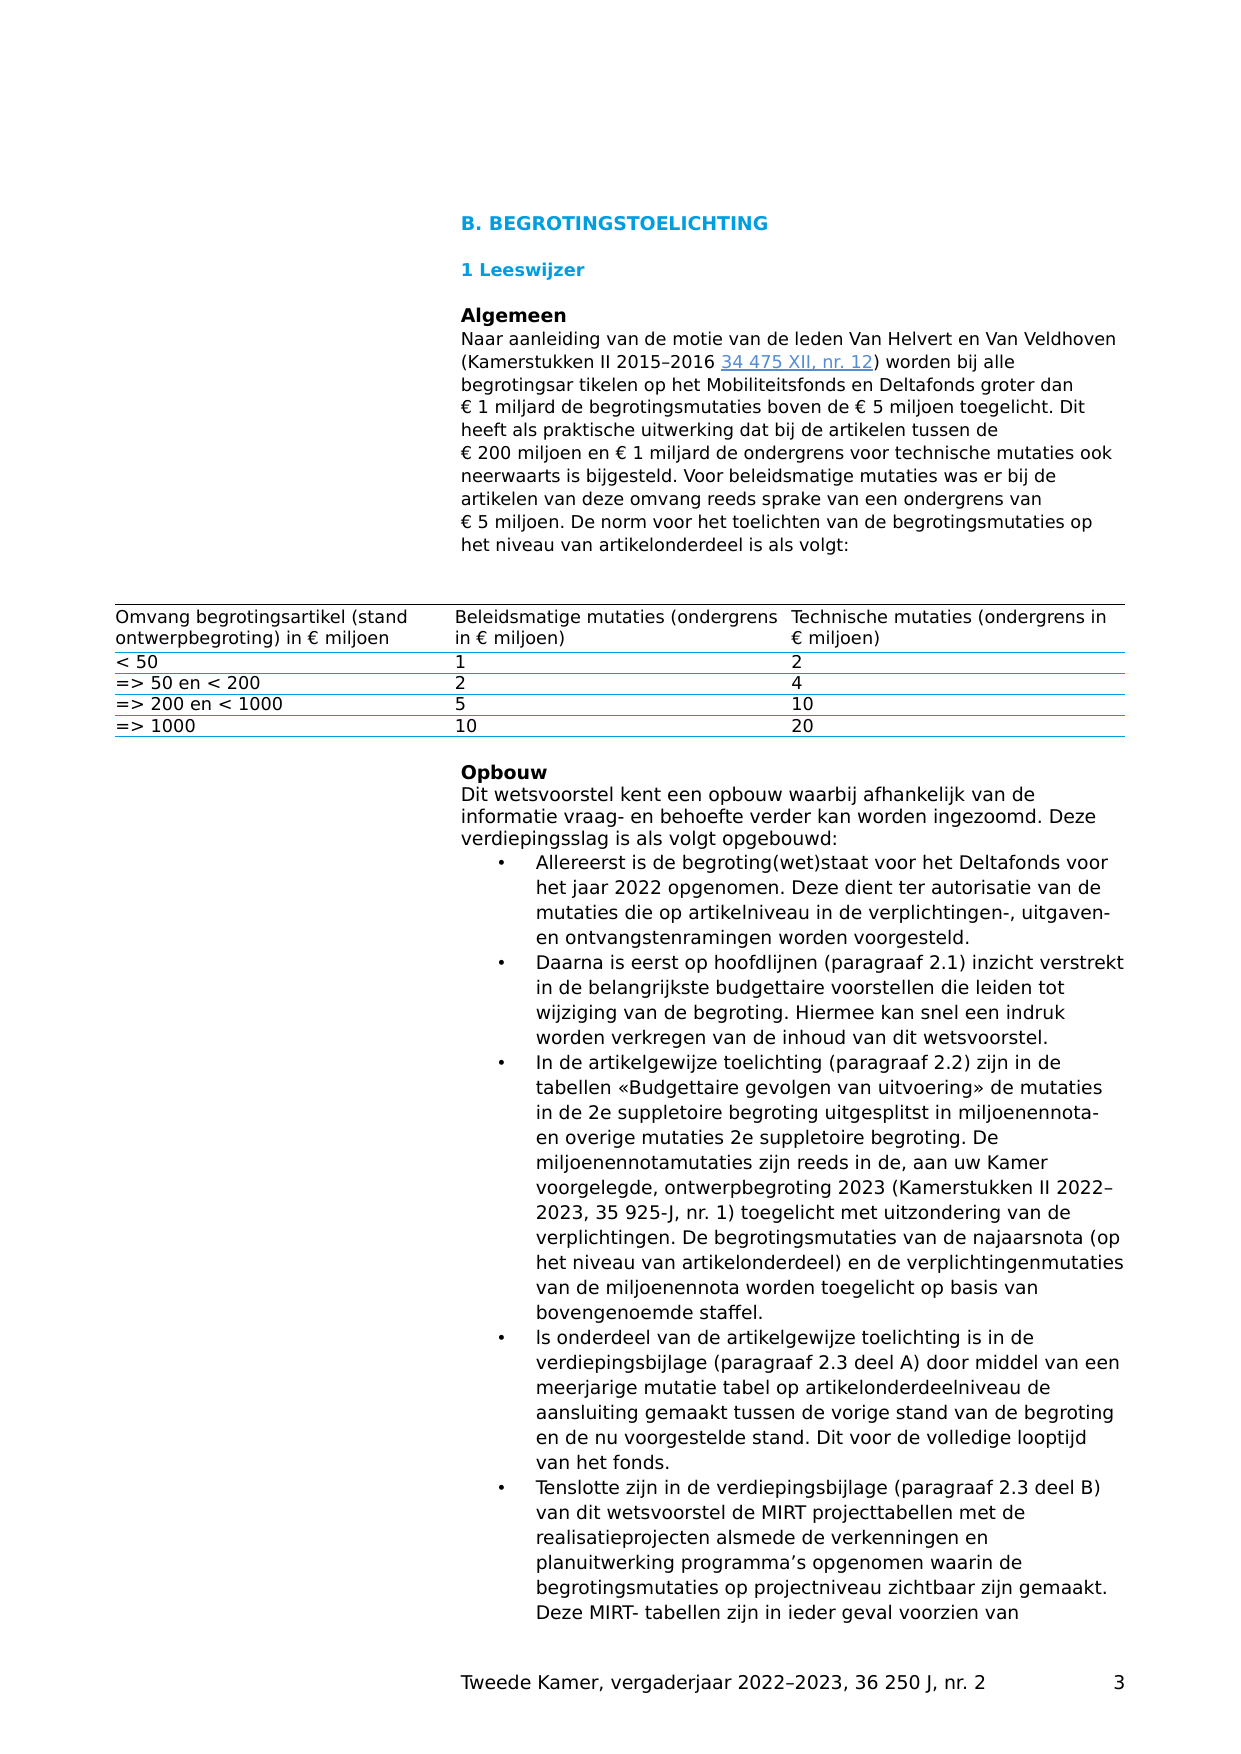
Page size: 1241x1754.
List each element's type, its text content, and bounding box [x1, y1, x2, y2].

list Tenslotte zijn in de verdiepingsbijlage (paragraaf 2.3 deel B) van dit wetsvoorstel de MIRT projecttabellen met de realisatieprojecten alsmede de verkenningen en planuitwerking programma’s opgenomen waarin de begrotingsmutaties op projectniveau zichtbaar zijn gemaakt. Deze MIRT- tabellen zijn in ieder geval voorzien van [498, 1474, 1125, 1624]
table_cell 2 [452, 674, 788, 694]
table_cell < 50 [115, 653, 452, 673]
table_cell Beleidsmatige mutaties (ondergrens in € miljoen) [452, 605, 788, 652]
text Algemeen [461, 305, 1125, 327]
table_cell 10 [452, 716, 788, 736]
table_cell => 1000 [115, 716, 452, 736]
text Opbouw [461, 762, 1125, 784]
table_header Tabel 1 Ondergrenzen conform RBV [115, 579, 1125, 604]
text Dit wetsvoorstel kent een opbouw waarbij afhankelijk van de informatie vraag- en behoefte verder kan worden ingezoomd. Deze verdiepingsslag is als volgt opgebouwd: [461, 784, 1125, 849]
list ls onderdeel van de artikelgewijze toelichting is in de verdiepingsbijlage (paragraaf 2.3 deel A) door middel van een meerjarige mutatie tabel op artikelonderdeelniveau de aansluiting gemaakt tussen de vorige stand van de begroting en de nu voorgestelde stand. Dit voor de volledige looptijd van het fonds. [498, 1324, 1125, 1474]
list In de artikelgewijze toelichting (paragraaf 2.2) zijn in de tabellen «Budgettaire gevolgen van uitvoering» de mutaties in de 2e suppletoire begroting uitgesplitst in miljoenennota- en overige mutaties 2e suppletoire begroting. De miljoenennotamutaties zijn reeds in de, aan uw Kamer voorgelegde, ontwerpbegroting 2023 (Kamerstukken II 2022– 2023, 35 925-J, nr. 1) toegelicht met uitzondering van de verplichtingen. De begrotingsmutaties van de najaarsnota (op het niveau van artikelonderdeel) en de verplichtingenmutaties van de miljoenennota worden toegelicht op basis van bovengenoemde staffel. [498, 1049, 1125, 1324]
table_cell => 50 en < 200 [115, 674, 452, 694]
table_cell Omvang begrotingsartikel (stand ontwerpbegroting) in € miljoen [115, 605, 452, 652]
title B. BEGROTINGSTOELICHTING [461, 213, 1125, 235]
table_cell 2 [788, 653, 1125, 673]
text Naar aanleiding van de motie van de leden Van Helvert en Van Veldhoven (Kamerstukken II 2015–2016 34 475 XII, nr. 12) worden bij alle begrotingsar tikelen op het Mobiliteitsfonds en Deltafonds groter dan € 1 miljard de begrotingsmutaties boven de € 5 miljoen toegelicht. Dit heeft als praktische uitwerking dat bij de artikelen tussen de € 200 miljoen en € 1 miljard de ondergrens voor technische mutaties ook neerwaarts is bijgesteld. Voor beleidsmatige mutaties was er bij de artikelen van deze omvang reeds sprake van een ondergrens van € 5 miljoen. De norm voor het toelichten van de begrotingsmutaties op het niveau van artikelonderdeel is als volgt: [461, 327, 1125, 556]
table_cell 10 [788, 695, 1125, 715]
table_cell 1 [452, 653, 788, 673]
title 1 Leeswijzer [461, 258, 1125, 281]
table_cell 4 [788, 674, 1125, 694]
table_cell 20 [788, 716, 1125, 736]
table_cell Technische mutaties (ondergrens in € miljoen) [788, 605, 1125, 652]
list Daarna is eerst op hoofdlijnen (paragraaf 2.1) inzicht verstrekt in de belangrijkste budgettaire voorstellen die leiden tot wijziging van de begroting. Hiermee kan snel een indruk worden verkregen van de inhoud van dit wetsvoorstel. [498, 949, 1125, 1049]
table_cell => 200 en < 1000 [115, 695, 452, 715]
list Allereerst is de begroting(wet)staat voor het Deltafonds voor het jaar 2022 opgenomen. Deze dient ter autorisatie van de mutaties die op artikelniveau in de verplichtingen-, uitgaven- en ontvangstenramingen worden voorgesteld. [498, 849, 1125, 949]
table_cell 5 [452, 695, 788, 715]
